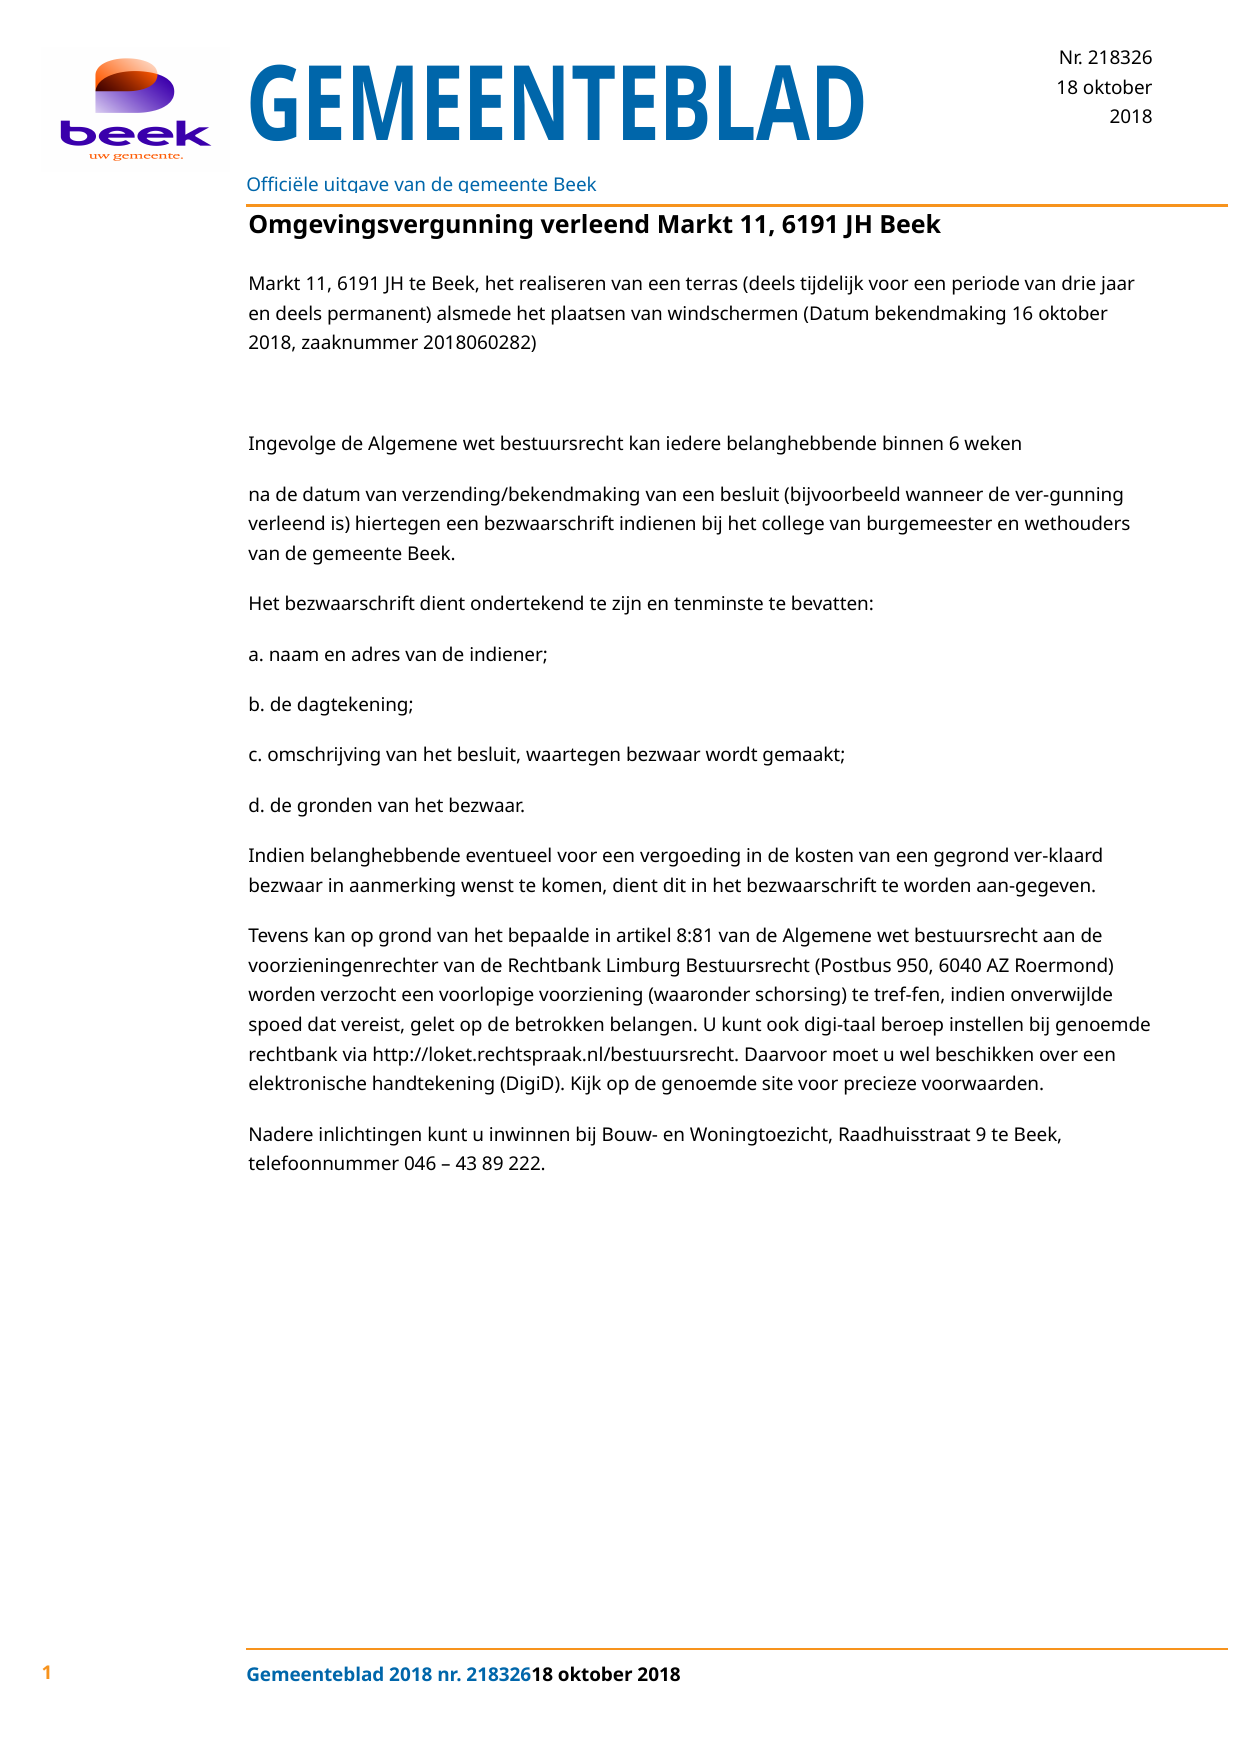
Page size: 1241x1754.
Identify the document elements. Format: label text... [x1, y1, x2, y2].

text c. omschrijving van het besluit, waartegen bezwaar wordt gemaakt; [248, 742, 1152, 767]
text Het bezwaarschrift dient ondertekend te zijn en tenminste te bevatten: [248, 590, 1152, 616]
text d. de gronden van het bezwaar. [248, 792, 1152, 818]
picture [41, 47, 231, 172]
text na de datum van verzending/bekendmaking van een besluit (bijvoorbeeld wanneer de ver-gunning verleend is) hiertegen een bezwaarschrift indienen bij het college van burgemeester en wethouders van de gemeente Beek. [248, 481, 1152, 566]
text Tevens kan op grond van het bepaalde in artikel 8:81 van de Algemene wet bestuursrecht aan de voorzieningenrechter van de Rechtbank Limburg Bestuursrecht (Postbus 950, 6040 AZ Roermond) worden verzocht een voorlopige voorziening (waaronder schorsing) te tref-fen, indien onverwijlde spoed dat vereist, gelet op de betrokken belangen. U kunt ook digi-taal beroep instellen bij genoemde rechtbank via http://loket.rechtspraak.nl/bestuursrecht. Daarvoor moet u wel beschikken over een elektronische handtekening (DigiD). Kijk op de genoemde site voor precieze voorwaarden. [248, 922, 1152, 1096]
text Ingevolge de Algemene wet bestuursrecht kan iedere belanghebbende binnen 6 weken [248, 430, 1152, 456]
text Indien belanghebbende eventueel voor een vergoeding in de kosten van een gegrond ver-klaard bezwaar in aanmerking wenst te komen, dient dit in het bezwaarschrift te worden aan-gegeven. [248, 842, 1152, 898]
text b. de dagtekening; [248, 691, 1152, 717]
text Omgevingsvergunning verleend Markt 11, 6191 JH Beek [248, 207, 1152, 241]
text a. naam en adres van de indiener; [248, 641, 1152, 666]
text Markt 11, 6191 JH te Beek, het realiseren van een terras (deels tijdelijk voor een periode van drie jaar en deels permanent) alsmede het plaatsen van windschermen (Datum bekendmaking 16 oktober 2018, zaaknummer 2018060282) [248, 270, 1152, 355]
text Nadere inlichtingen kunt u inwinnen bij Bouw- en Woningtoezicht, Raadhuisstraat 9 te Beek, telefoonnummer 046 – 43 89 222. [248, 1121, 1152, 1176]
